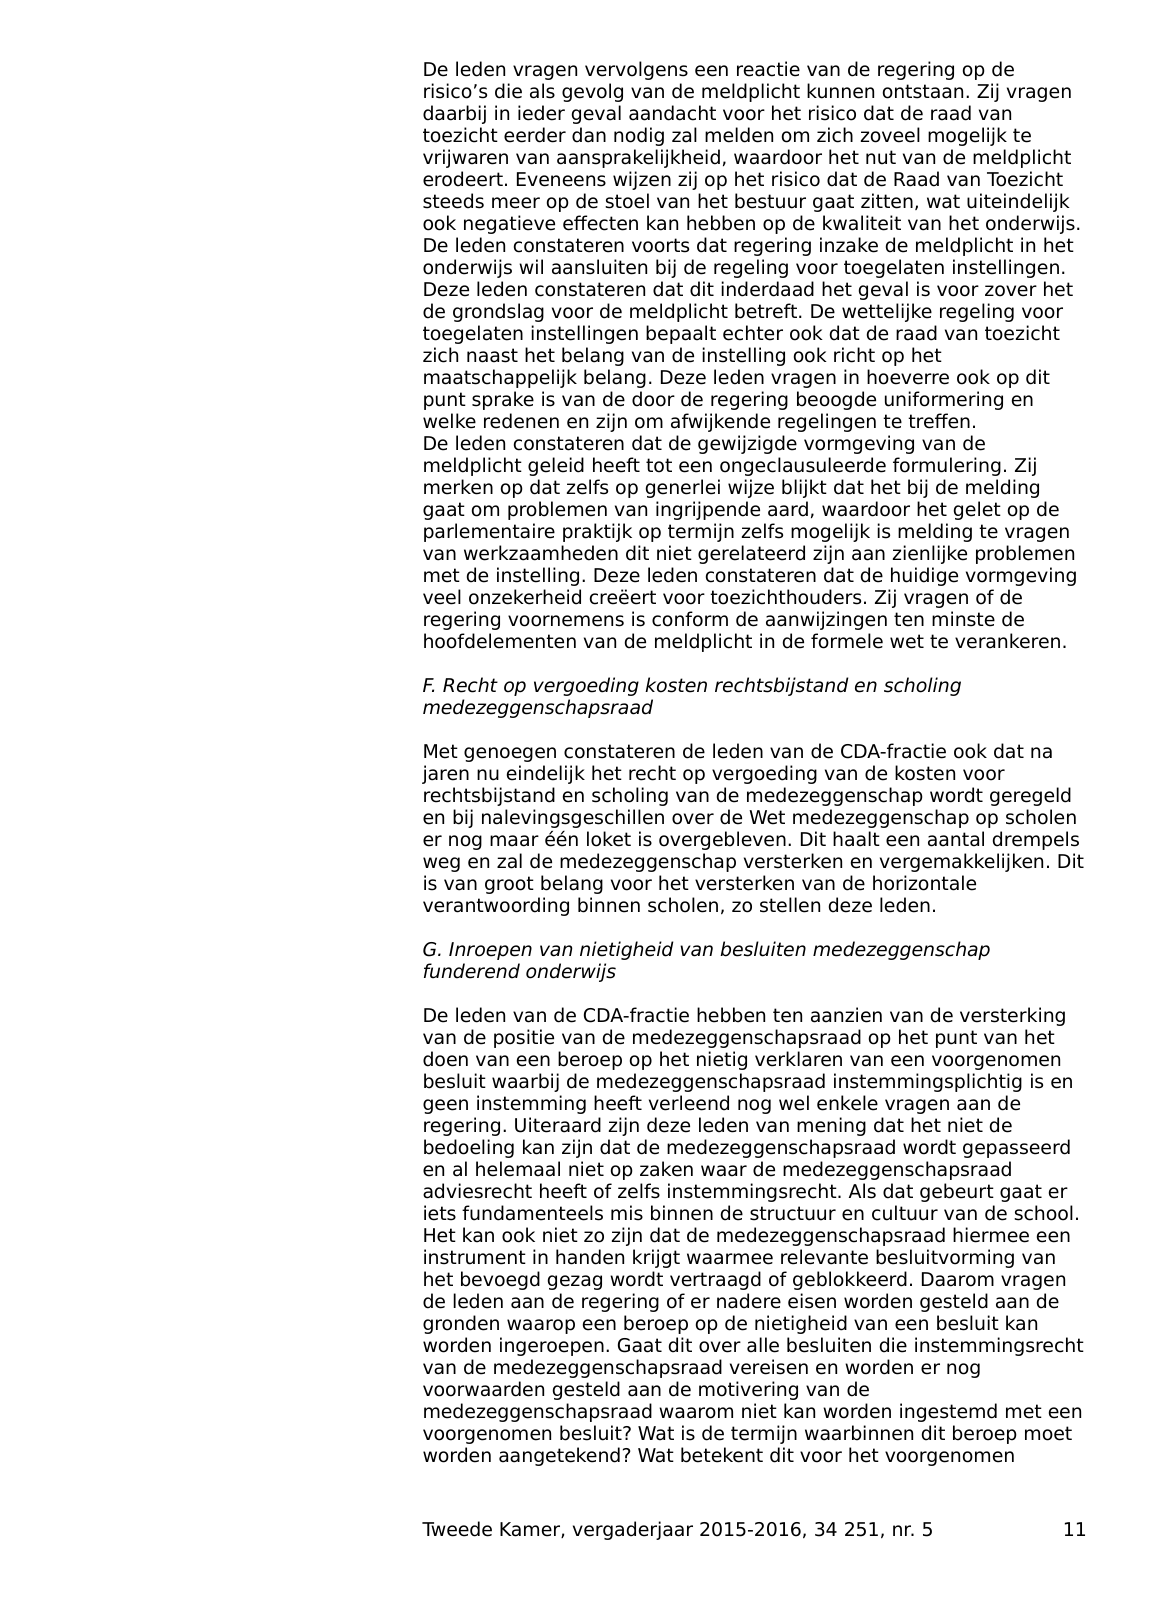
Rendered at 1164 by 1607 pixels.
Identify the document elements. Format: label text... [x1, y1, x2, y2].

text De leden vragen vervolgens een reactie van de regering op de risico’s die als gevolg van de meldplicht kunnen ontstaan. Zij vragen daarbij in ieder geval aandacht voor het risico dat de raad van toezicht eerder dan nodig zal melden om zich zoveel mogelijk te vrijwaren van aansprakelijkheid, waardoor het nut van de meldplicht erodeert. Eveneens wijzen zij op het risico dat de Raad van Toezicht steeds meer op de stoel van het bestuur gaat zitten, wat uiteindelijk ook negatieve effecten kan hebben op de kwaliteit van het onderwijs. [422, 59, 1087, 235]
text Met genoegen constateren de leden van de CDA-fractie ook dat na jaren nu eindelijk het recht op vergoeding van de kosten voor rechtsbijstand en scholing van de medezeggenschap wordt geregeld en bij nalevingsgeschillen over de Wet medezeggenschap op scholen er nog maar één loket is overgebleven. Dit haalt een aantal drempels weg en zal de medezeggenschap versterken en vergemakkelijken. Dit is van groot belang voor het versterken van de horizontale verantwoording binnen scholen, zo stellen deze leden. [422, 741, 1087, 917]
text De leden van de CDA-fractie hebben ten aanzien van de versterking van de positie van de medezeggenschapsraad op het punt van het doen van een beroep op het nietig verklaren van een voorgenomen besluit waarbij de medezeggenschapsraad instemmingsplichtig is en geen instemming heeft verleend nog wel enkele vragen aan de regering. Uiteraard zijn deze leden van mening dat het niet de bedoeling kan zijn dat de medezeggenschapsraad wordt gepasseerd en al helemaal niet op zaken waar de medezeggenschapsraad adviesrecht heeft of zelfs instemmingsrecht. Als dat gebeurt gaat er iets fundamenteels mis binnen de structuur en cultuur van de school. Het kan ook niet zo zijn dat de medezeggenschapsraad hiermee een instrument in handen krijgt waarmee relevante besluitvorming van het bevoegd gezag wordt vertraagd of geblokkeerd. Daarom vragen de leden aan de regering of er nadere eisen worden gesteld aan de gronden waarop een beroep op de nietigheid van een besluit kan worden ingeroepen. Gaat dit over alle besluiten die instemmingsrecht van de medezeggenschapsraad vereisen en worden er nog voorwaarden gesteld aan de motivering van de medezeggenschapsraad waarom niet kan worden ingestemd met een voorgenomen besluit? Wat is de termijn waarbinnen dit beroep moet worden aangetekend? Wat betekent dit voor het voorgenomen [422, 1005, 1087, 1467]
text De leden constateren dat de gewijzigde vormgeving van de meldplicht geleid heeft tot een ongeclausuleerde formulering. Zij merken op dat zelfs op generlei wijze blijkt dat het bij de melding gaat om problemen van ingrijpende aard, waardoor het gelet op de parlementaire praktijk op termijn zelfs mogelijk is melding te vragen van werkzaamheden dit niet gerelateerd zijn aan zienlijke problemen met de instelling. Deze leden constateren dat de huidige vormgeving veel onzekerheid creëert voor toezichthouders. Zij vragen of de regering voornemens is conform de aanwijzingen ten minste de hoofdelementen van de meldplicht in de formele wet te verankeren. [422, 433, 1087, 652]
text De leden constateren voorts dat regering inzake de meldplicht in het onderwijs wil aansluiten bij de regeling voor toegelaten instellingen. Deze leden constateren dat dit inderdaad het geval is voor zover het de grondslag voor de meldplicht betreft. De wettelijke regeling voor toegelaten instellingen bepaalt echter ook dat de raad van toezicht zich naast het belang van de instelling ook richt op het maatschappelijk belang. Deze leden vragen in hoeverre ook op dit punt sprake is van de door de regering beoogde uniformering en welke redenen en zijn om afwijkende regelingen te treffen. [422, 235, 1087, 433]
subtitle F. Recht op vergoeding kosten rechtsbijstand en scholing medezeggenschapsraad [422, 675, 1087, 719]
subtitle G. Inroepen van nietigheid van besluiten medezeggenschap funderend onderwijs [422, 939, 1087, 983]
